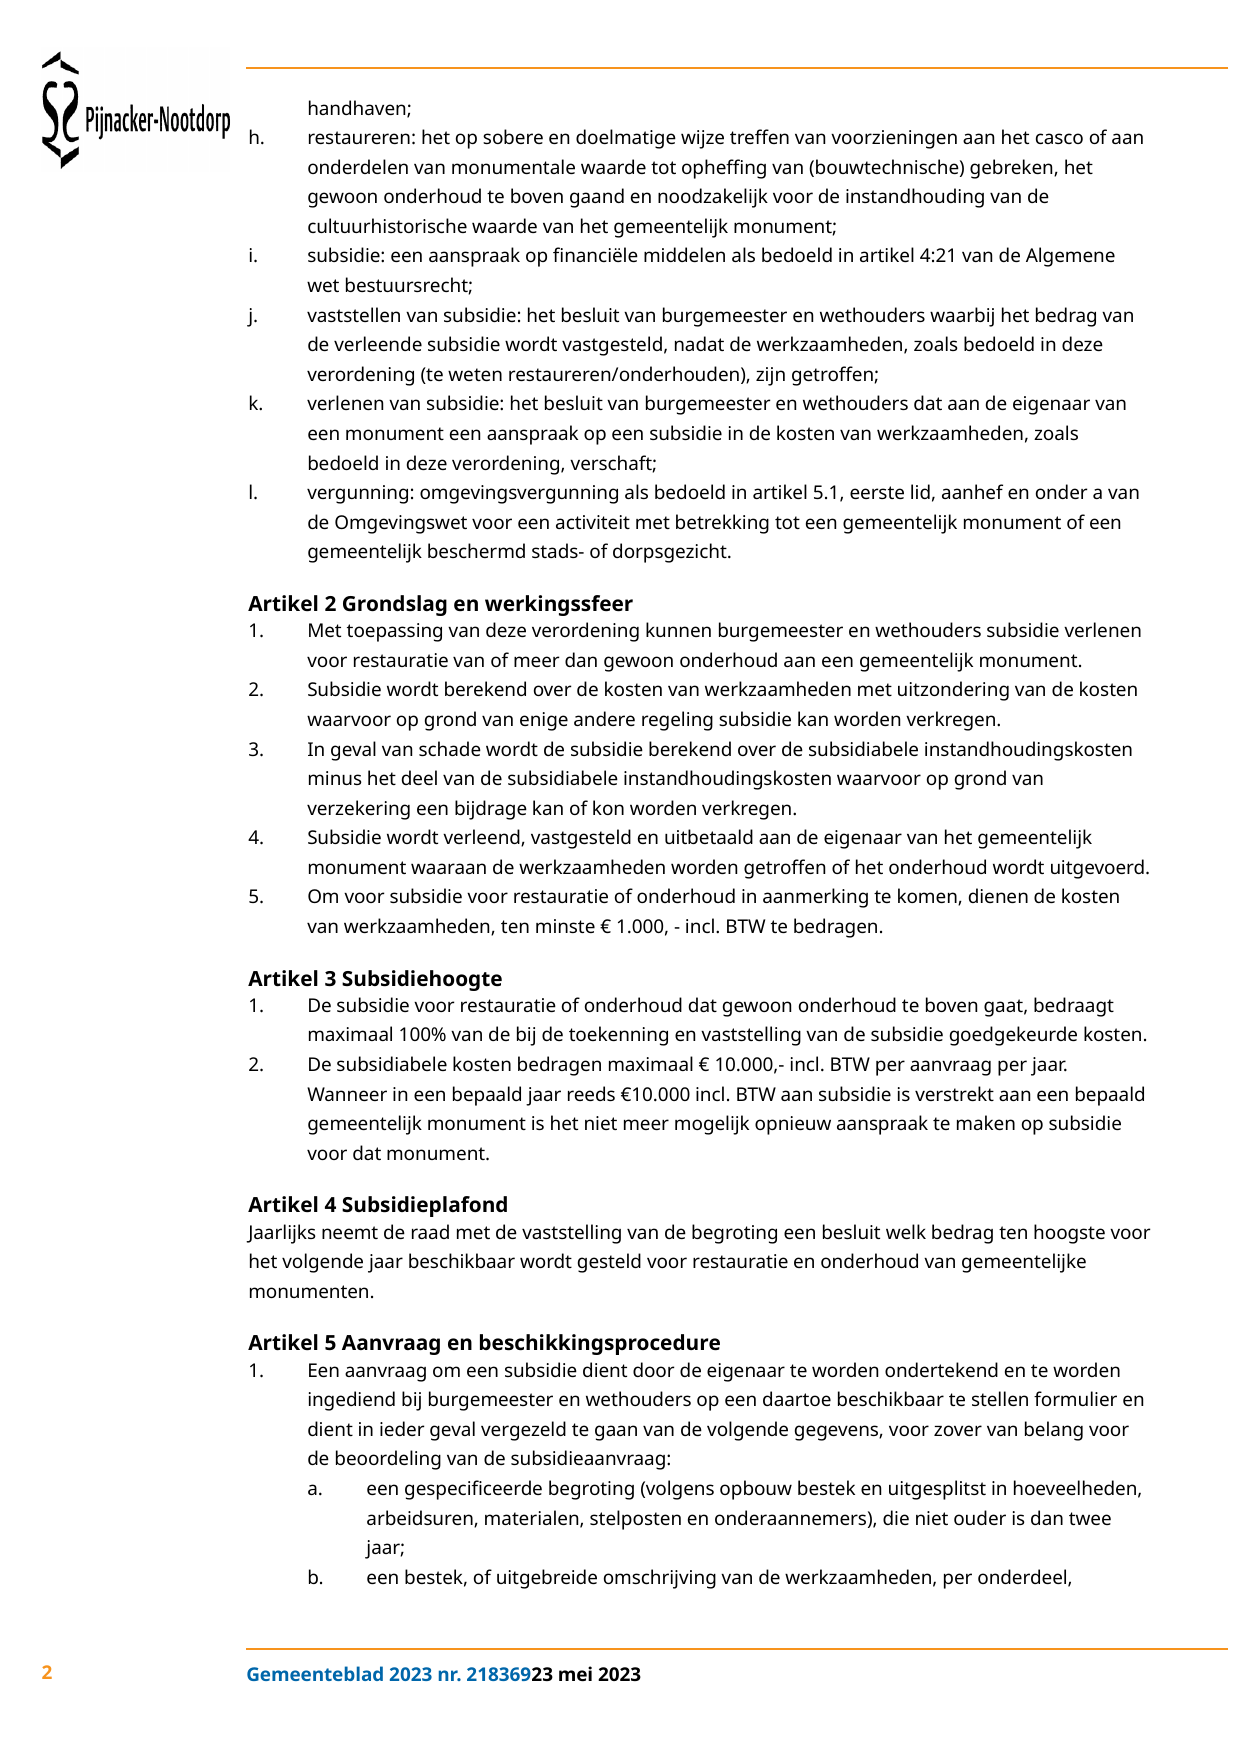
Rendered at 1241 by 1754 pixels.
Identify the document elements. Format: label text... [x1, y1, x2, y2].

list subsidie: een aanspraak op financiële middelen als bedoeld in artikel 4:21 van de Algemene wet bestuursrecht; [248, 243, 1152, 298]
list vergunning: omgevingsvergunning als bedoeld in artikel 5.1, eerste lid, aanhef en onder a van de Omgevingswet voor een activiteit met betrekking tot een gemeentelijk monument of een gemeentelijk beschermd stads- of dorpsgezicht. [248, 479, 1152, 564]
list een gespecificeerde begroting (volgens opbouw bestek en uitgesplitst in hoeveelheden, arbeidsuren, materialen, stelposten en onderaannemers), die niet ouder is dan twee jaar; [307, 1475, 1152, 1560]
list De subsidiabele kosten bedragen maximaal € 10.000,- incl. BTW per aanvraag per jaar. Wanneer in een bepaald jaar reeds €10.000 incl. BTW aan subsidie is verstrekt aan een bepaald gemeentelijk monument is het niet meer mogelijk opnieuw aanspraak te maken op subsidie voor dat monument. [248, 1051, 1152, 1166]
text Artikel 3 Subsidiehoogte [248, 964, 1152, 992]
list Met toepassing van deze verordening kunnen burgemeester en wethouders subsidie verlenen voor restauratie van of meer dan gewoon onderhoud aan een gemeentelijk monument. [248, 617, 1152, 673]
text Artikel 4 Subsidieplafond [248, 1190, 1152, 1219]
text Artikel 5 Aanvraag en beschikkingsprocedure [248, 1328, 1152, 1357]
list De subsidie voor restauratie of onderhoud dat gewoon onderhoud te boven gaat, bedraagt maximaal 100% van de bij de toekenning en vaststelling van de subsidie goedgekeurde kosten. [248, 992, 1152, 1047]
text Artikel 2 Grondslag en werkingssfeer [248, 589, 1152, 617]
text Jaarlijks neemt de raad met de vaststelling van de begroting een besluit welk bedrag ten hoogste voor het volgende jaar beschikbaar wordt gesteld voor restauratie en onderhoud van gemeentelijke monumenten. [248, 1219, 1152, 1304]
list Subsidie wordt verleend, vastgesteld en uitbetaald aan de eigenaar van het gemeentelijk monument waaraan de werkzaamheden worden getroffen of het onderhoud wordt uitgevoerd. [248, 824, 1152, 880]
list een bestek, of uitgebreide omschrijving van de werkzaamheden, per onderdeel, [307, 1564, 1152, 1590]
list Een aanvraag om een subsidie dient door de eigenaar te worden ondertekend en te worden ingediend bij burgemeester en wethouders op een daartoe beschikbaar te stellen formulier en dient in ieder geval vergezeld te gaan van de volgende gegevens, voor zover van belang voor de beoordeling van de subsidieaanvraag: [248, 1357, 1152, 1471]
list Om voor subsidie voor restauratie of onderhoud in aanmerking te komen, dienen de kosten van werkzaamheden, ten minste € 1.000, - incl. BTW te bedragen. [248, 884, 1152, 939]
list restaureren: het op sobere en doelmatige wijze treffen van voorzieningen aan het casco of aan onderdelen van monumentale waarde tot opheffing van (bouwtechnische) gebreken, het gewoon onderhoud te boven gaand en noodzakelijk voor de instandhouding van de cultuurhistorische waarde van het gemeentelijk monument; [248, 124, 1152, 239]
list In geval van schade wordt de subsidie berekend over de subsidiabele instandhoudingskosten minus het deel van de subsidiabele instandhoudingskosten waarvoor op grond van verzekering een bijdrage kan of kon worden verkregen. [248, 736, 1152, 821]
list vaststellen van subsidie: het besluit van burgemeester en wethouders waarbij het bedrag van de verleende subsidie wordt vastgesteld, nadat de werkzaamheden, zoals bedoeld in deze verordening (te weten restaureren/onderhouden), zijn getroffen; [248, 302, 1152, 387]
picture [41, 47, 231, 172]
list Subsidie wordt berekend over de kosten van werkzaamheden met uitzondering van de kosten waarvoor op grond van enige andere regeling subsidie kan worden verkregen. [248, 677, 1152, 732]
list handhaven; [248, 95, 1152, 121]
list verlenen van subsidie: het besluit van burgemeester en wethouders dat aan de eigenaar van een monument een aanspraak op een subsidie in de kosten van werkzaamheden, zoals bedoeld in deze verordening, verschaft; [248, 391, 1152, 476]
